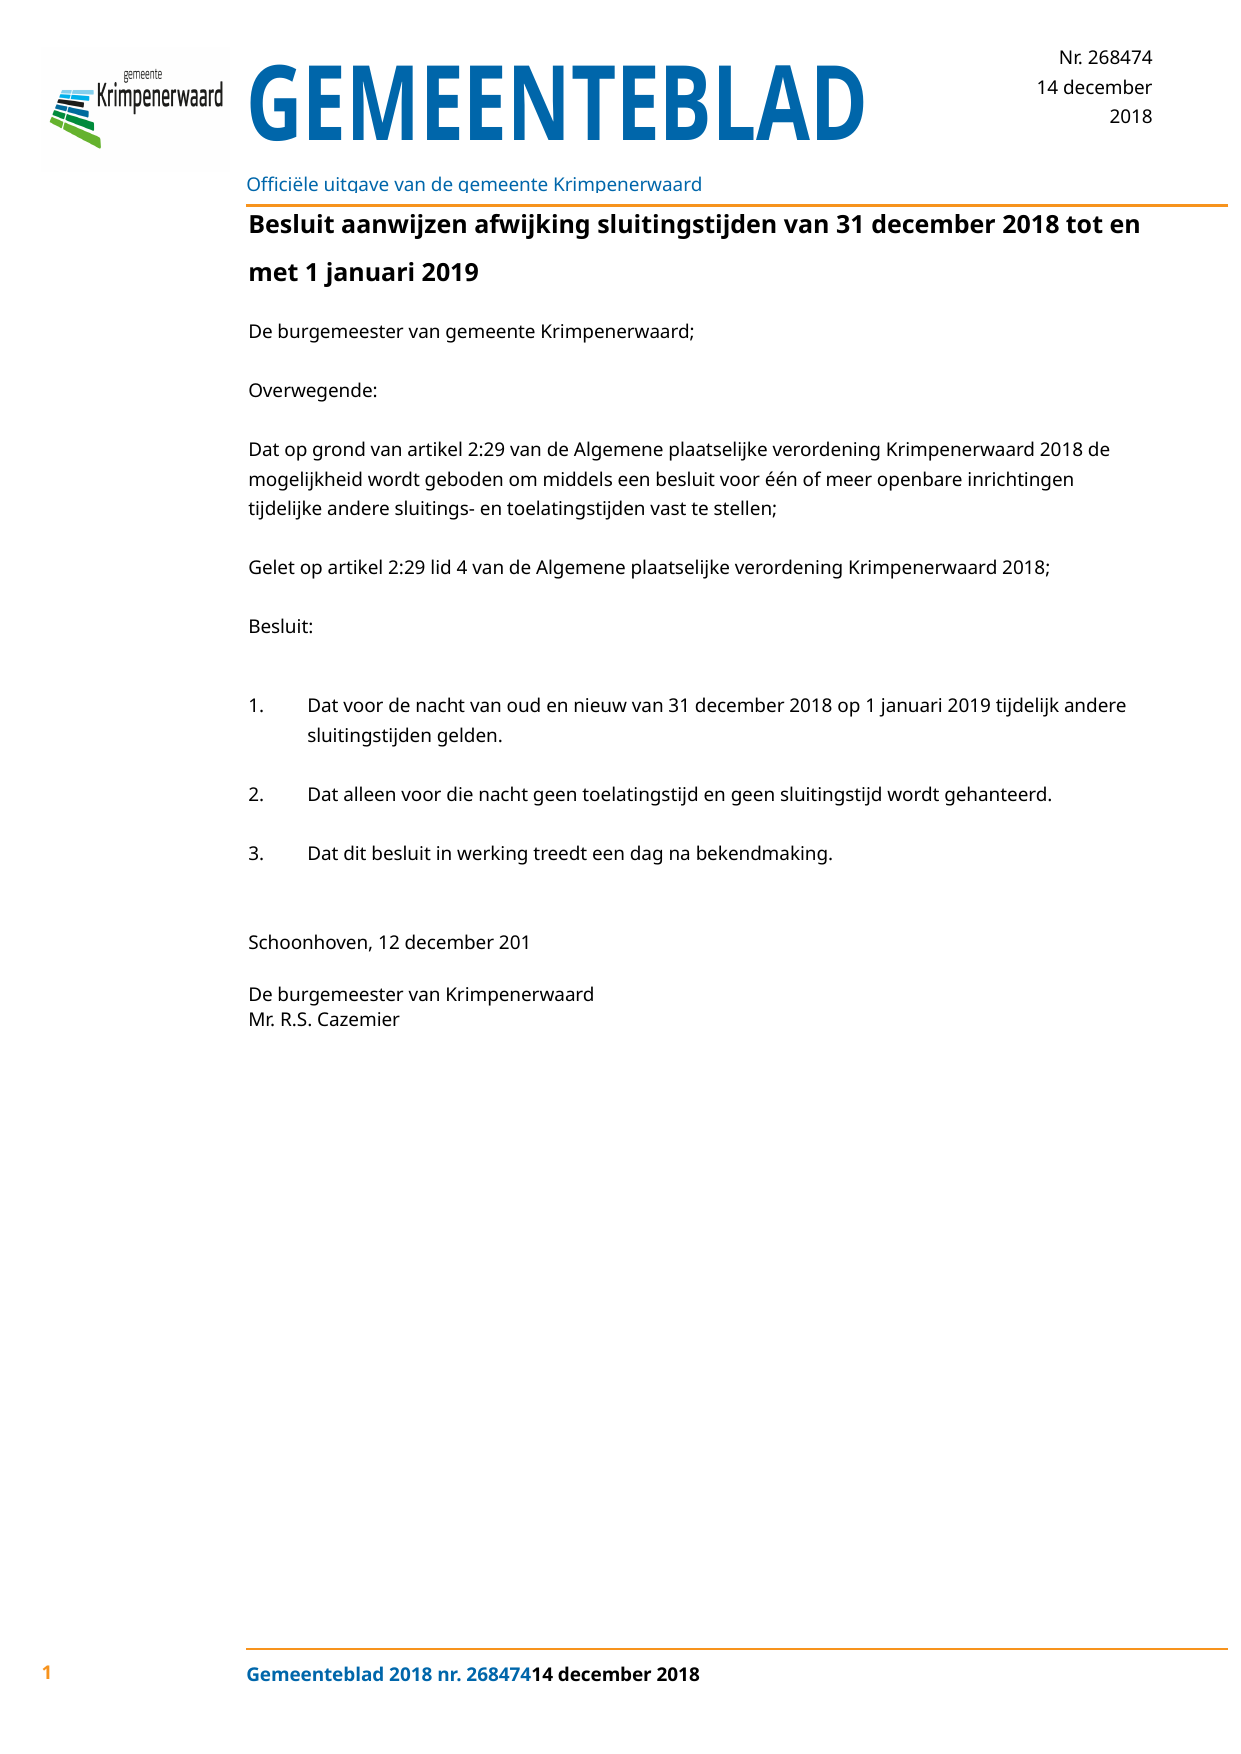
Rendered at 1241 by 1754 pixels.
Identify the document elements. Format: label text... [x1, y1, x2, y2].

list Dat dit besluit in werking treedt een dag na bekendmaking. [248, 841, 1152, 866]
picture [41, 47, 231, 172]
text Dat op grond van artikel 2:29 van de Algemene plaatselijke verordening Krimpenerwaard 2018 de mogelijkheid wordt geboden om middels een besluit voor één of meer openbare inrichtingen tijdelijke andere sluitings- en toelatingstijden vast te stellen; [248, 436, 1152, 521]
text Mr. R.S. Cazemier [248, 1006, 1152, 1032]
text De burgemeester van gemeente Krimpenerwaard; [248, 318, 1152, 344]
text Schoonhoven, 12 december 201 [248, 929, 1152, 955]
text Overwegende: [248, 377, 1152, 403]
text Besluit aanwijzen afwijking sluitingstijden van 31 december 2018 tot en met 1 januari 2019 [248, 207, 1152, 288]
text Besluit: [248, 614, 1152, 639]
text Gelet op artikel 2:29 lid 4 van de Algemene plaatselijke verordening Krimpenerwaard 2018; [248, 554, 1152, 580]
list Dat alleen voor die nacht geen toelatingstijd en geen sluitingstijd wordt gehanteerd. [248, 781, 1152, 807]
list Dat voor de nacht van oud en nieuw van 31 december 2018 op 1 januari 2019 tijdelijk andere sluitingstijden gelden. [248, 693, 1152, 748]
text De burgemeester van Krimpenerwaard [248, 981, 1152, 1006]
